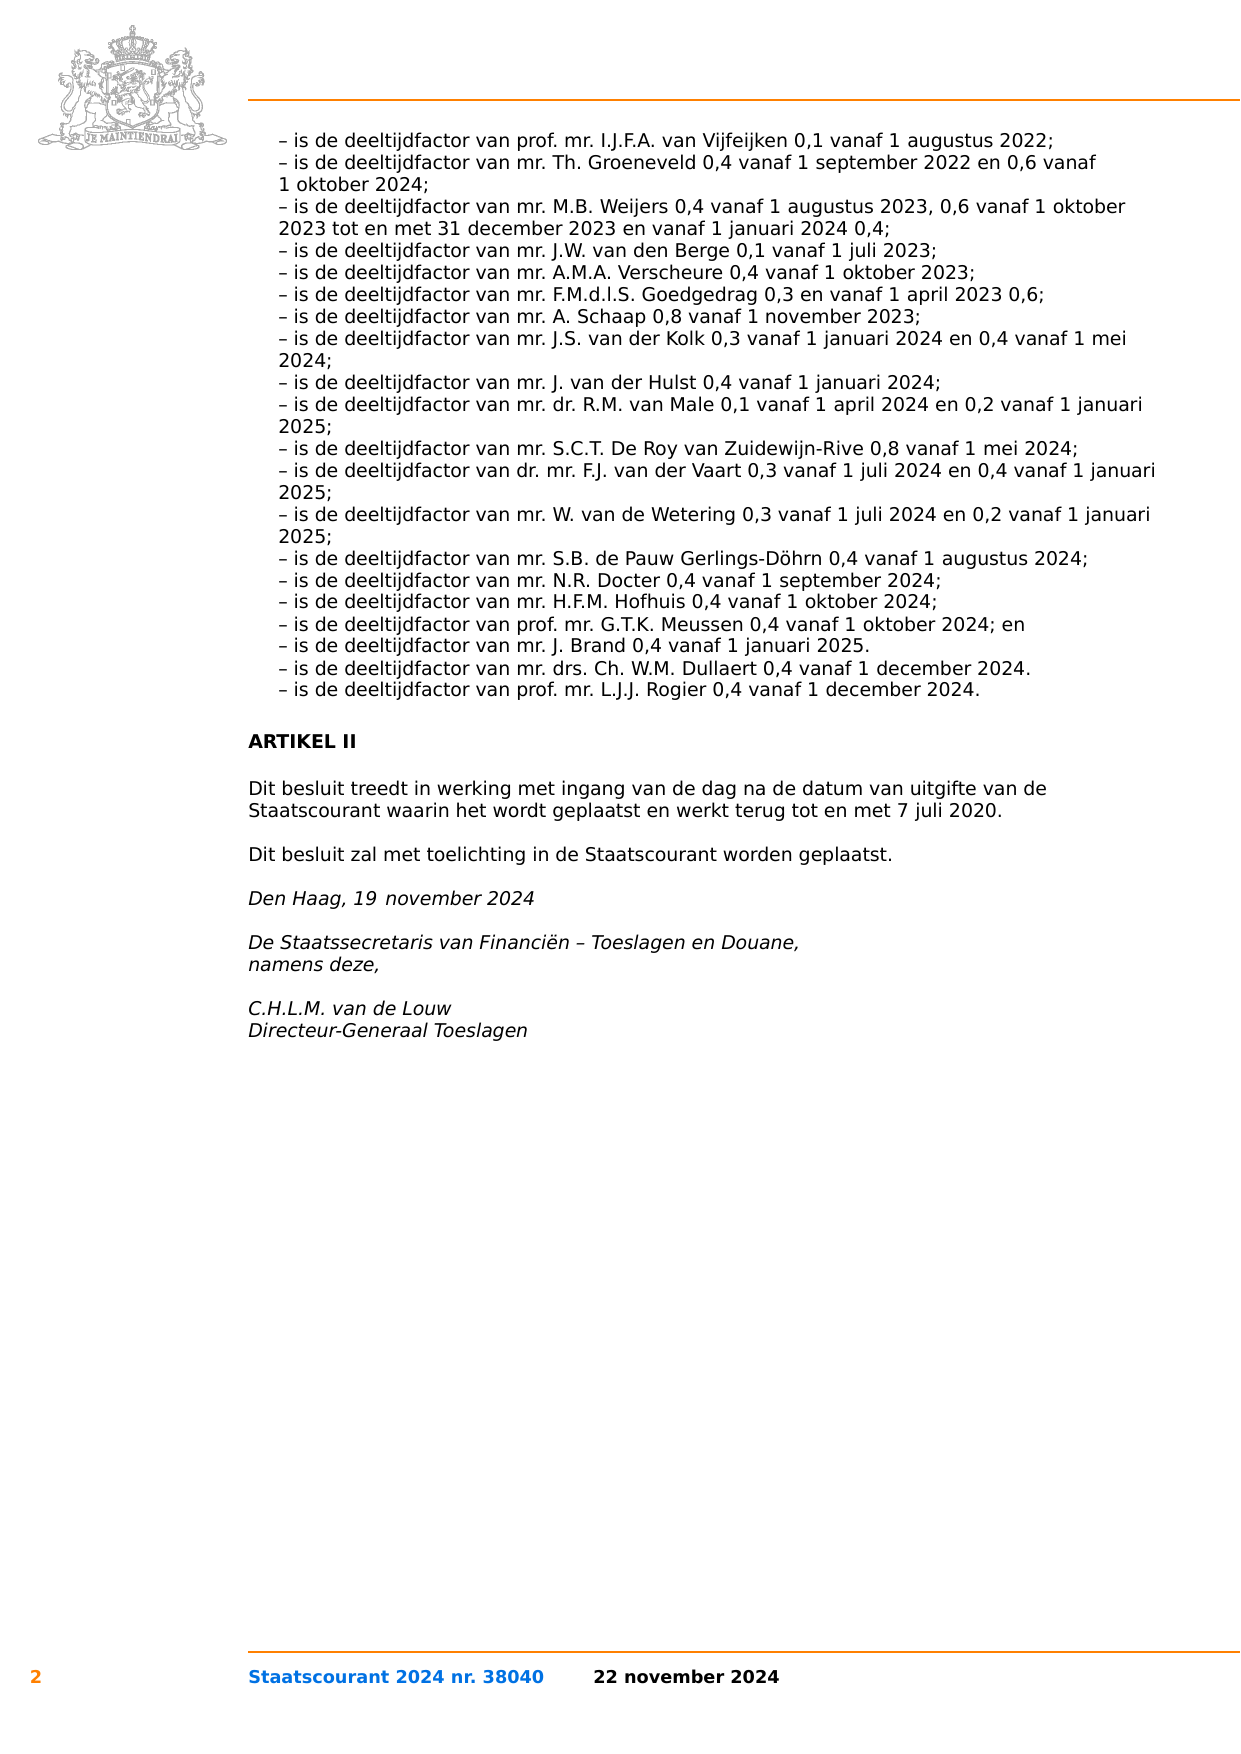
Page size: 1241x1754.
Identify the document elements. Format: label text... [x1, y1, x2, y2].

text – is de deeltijdfactor van mr. W. van de Wetering 0,3 vanaf 1 juli 2024 en 0,2 vanaf 1 januari 2025; [278, 503, 1163, 547]
text – is de deeltijdfactor van mr. J. Brand 0,4 vanaf 1 januari 2025. [278, 635, 1163, 657]
text Dit besluit zal met toelichting in de Staatscourant worden geplaatst. [248, 844, 1163, 866]
text – is de deeltijdfactor van mr. J.W. van den Berge 0,1 vanaf 1 juli 2023; [278, 240, 1163, 262]
text – is de deeltijdfactor van prof. mr. G.T.K. Meussen 0,4 vanaf 1 oktober 2024; en [278, 613, 1163, 635]
text – is de deeltijdfactor van mr. dr. R.M. van Male 0,1 vanaf 1 april 2024 en 0,2 vanaf 1 januari 2025; [278, 394, 1163, 438]
text – is de deeltijdfactor van mr. M.B. Weijers 0,4 vanaf 1 augustus 2023, 0,6 vanaf 1 oktober 2023 tot en met 31 december 2023 en vanaf 1 januari 2024 0,4; [278, 196, 1163, 240]
text – is de deeltijdfactor van dr. mr. F.J. van der Vaart 0,3 vanaf 1 juli 2024 en 0,4 vanaf 1 januari 2025; [278, 459, 1163, 503]
subtitle ARTIKEL II [248, 731, 1163, 753]
text – is de deeltijdfactor van mr. S.B. de Pauw Gerlings-Döhrn 0,4 vanaf 1 augustus 2024; [278, 547, 1163, 569]
text – is de deeltijdfactor van mr. J.S. van der Kolk 0,3 vanaf 1 januari 2024 en 0,4 vanaf 1 mei 2024; [278, 328, 1163, 372]
text Den Haag, 19 november 2024 [248, 888, 1163, 910]
text – is de deeltijdfactor van mr. S.C.T. De Roy van Zuidewijn-Rive 0,8 vanaf 1 mei 2024; [278, 438, 1163, 459]
text Dit besluit treedt in werking met ingang van de dag na de datum van uitgifte van de Staatscourant waarin het wordt geplaatst en werkt terug tot en met 7 juli 2020. [248, 778, 1163, 822]
picture [38, 25, 227, 150]
text – is de deeltijdfactor van mr. F.M.d.l.S. Goedgedrag 0,3 en vanaf 1 april 2023 0,6; [278, 284, 1163, 306]
text – is de deeltijdfactor van prof. mr. L.J.J. Rogier 0,4 vanaf 1 december 2024. [278, 679, 1163, 701]
text – is de deeltijdfactor van mr. A. Schaap 0,8 vanaf 1 november 2023; [278, 306, 1163, 328]
text – is de deeltijdfactor van prof. mr. I.J.F.A. van Vijfeijken 0,1 vanaf 1 augustus 2022; [278, 130, 1163, 152]
text – is de deeltijdfactor van mr. A.M.A. Verscheure 0,4 vanaf 1 oktober 2023; [278, 262, 1163, 284]
text De Staatssecretaris van Financiën – Toeslagen en Douane, namens deze, C.H.L.M. van de Louw Directeur-Generaal Toeslagen [248, 932, 1163, 1042]
text – is de deeltijdfactor van mr. drs. Ch. W.M. Dullaert 0,4 vanaf 1 december 2024. [278, 657, 1163, 679]
text – is de deeltijdfactor van mr. N.R. Docter 0,4 vanaf 1 september 2024; [278, 569, 1163, 591]
text – is de deeltijdfactor van mr. H.F.M. Hofhuis 0,4 vanaf 1 oktober 2024; [278, 591, 1163, 613]
text – is de deeltijdfactor van mr. Th. Groeneveld 0,4 vanaf 1 september 2022 en 0,6 vanaf 1 oktober 2024; [278, 152, 1163, 196]
text – is de deeltijdfactor van mr. J. van der Hulst 0,4 vanaf 1 januari 2024; [278, 372, 1163, 394]
